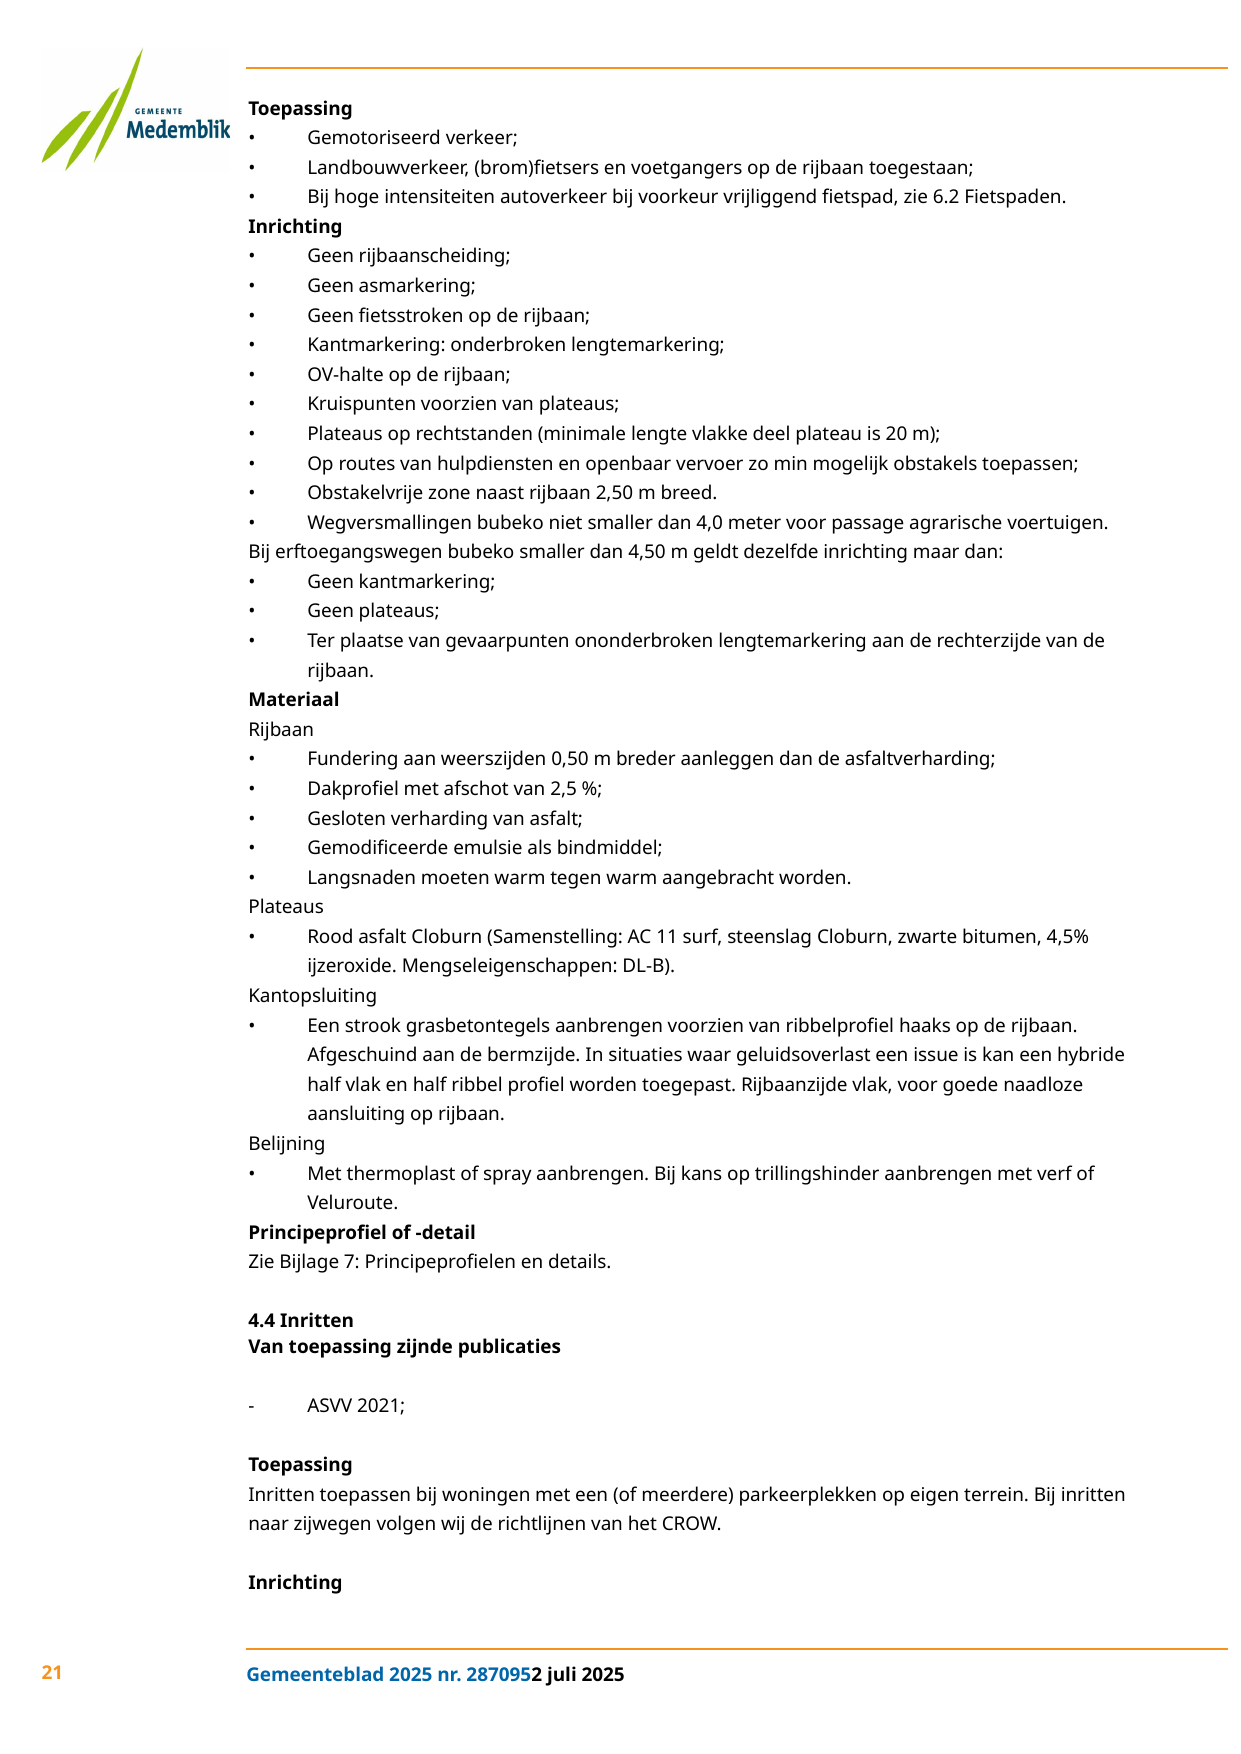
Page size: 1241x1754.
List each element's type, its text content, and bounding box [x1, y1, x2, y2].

list Op routes van hulpdiensten en openbaar vervoer zo min mogelijk obstakels toepassen; [248, 450, 1152, 476]
list Een strook grasbetontegels aanbrengen voorzien van ribbelprofiel haaks op de rijbaan. Afgeschuind aan de bermzijde. In situaties waar geluidsoverlast een issue is kan een hybride half vlak en half ribbel profiel worden toegepast. Rijbaanzijde vlak, voor goede naadloze aansluiting op rijbaan. [248, 1012, 1152, 1126]
list Geen rijbaanscheiding; [248, 243, 1152, 268]
text Rijbaan [248, 716, 1152, 742]
list Langsnaden moeten warm tegen warm aangebracht worden. [248, 864, 1152, 890]
list Geen fietsstroken op de rijbaan; [248, 302, 1152, 328]
text Toepassing [248, 95, 1152, 121]
table_header Van toepassing zijnde publicaties ASVV 2021; [248, 1334, 1152, 1418]
list Rood asfalt Cloburn (Samenstelling: AC 11 surf, steenslag Cloburn, zwarte bitumen, 4,5% ijzeroxide. Mengseleigenschappen: DL-B). [248, 923, 1152, 978]
list Bij hoge intensiteiten autoverkeer bij voorkeur vrijliggend fietspad, zie 6.2 Fietspaden. [248, 183, 1152, 209]
list Kantmarkering: onderbroken lengtemarkering; [248, 331, 1152, 357]
list Plateaus op rechtstanden (minimale lengte vlakke deel plateau is 20 m); [248, 420, 1152, 446]
text Principeprofiel of -detail [248, 1219, 1152, 1245]
list Wegversmallingen bubeko niet smaller dan 4,0 meter voor passage agrarische voertuigen. [248, 509, 1152, 535]
text Plateaus [248, 893, 1152, 919]
text Inrichting [248, 1569, 1152, 1595]
text 4.4 Inritten [248, 1308, 1152, 1333]
text Inrichting [248, 213, 1152, 239]
text Materiaal [248, 686, 1152, 712]
list Obstakelvrije zone naast rijbaan 2,50 m breed. [248, 479, 1152, 505]
text Inritten toepassen bij woningen met een (of meerdere) parkeerplekken op eigen terrein. Bij inritten naar zijwegen volgen wij de richtlijnen van het CROW. [248, 1481, 1152, 1536]
text Toepassing [248, 1451, 1152, 1477]
list OV-halte op de rijbaan; [248, 361, 1152, 387]
list Gemodificeerde emulsie als bindmiddel; [248, 834, 1152, 860]
list Dakprofiel met afschot van 2,5 %; [248, 775, 1152, 801]
list Fundering aan weerszijden 0,50 m breder aanleggen dan de asfaltverharding; [248, 746, 1152, 771]
list Geen plateaus; [248, 598, 1152, 623]
list Ter plaatse van gevaarpunten ononderbroken lengtemarkering aan de rechterzijde van de rijbaan. [248, 627, 1152, 683]
picture [41, 47, 231, 172]
list Geen asmarkering; [248, 272, 1152, 298]
list Gesloten verharding van asfalt; [248, 805, 1152, 831]
text Kantopsluiting [248, 982, 1152, 1008]
text Bij erftoegangswegen bubeko smaller dan 4,50 m geldt dezelfde inrichting maar dan: [248, 538, 1152, 564]
text Belijning [248, 1130, 1152, 1156]
list Gemotoriseerd verkeer; [248, 124, 1152, 150]
list Landbouwverkeer, (brom)fietsers en voetgangers op de rijbaan toegestaan; [248, 154, 1152, 180]
list Met thermoplast of spray aanbrengen. Bij kans op trillingshinder aanbrengen met verf of Veluroute. [248, 1160, 1152, 1215]
list Geen kantmarkering; [248, 568, 1152, 594]
text Zie Bijlage 7: Principeprofielen en details. [248, 1248, 1152, 1274]
list Kruispunten voorzien van plateaus; [248, 391, 1152, 416]
